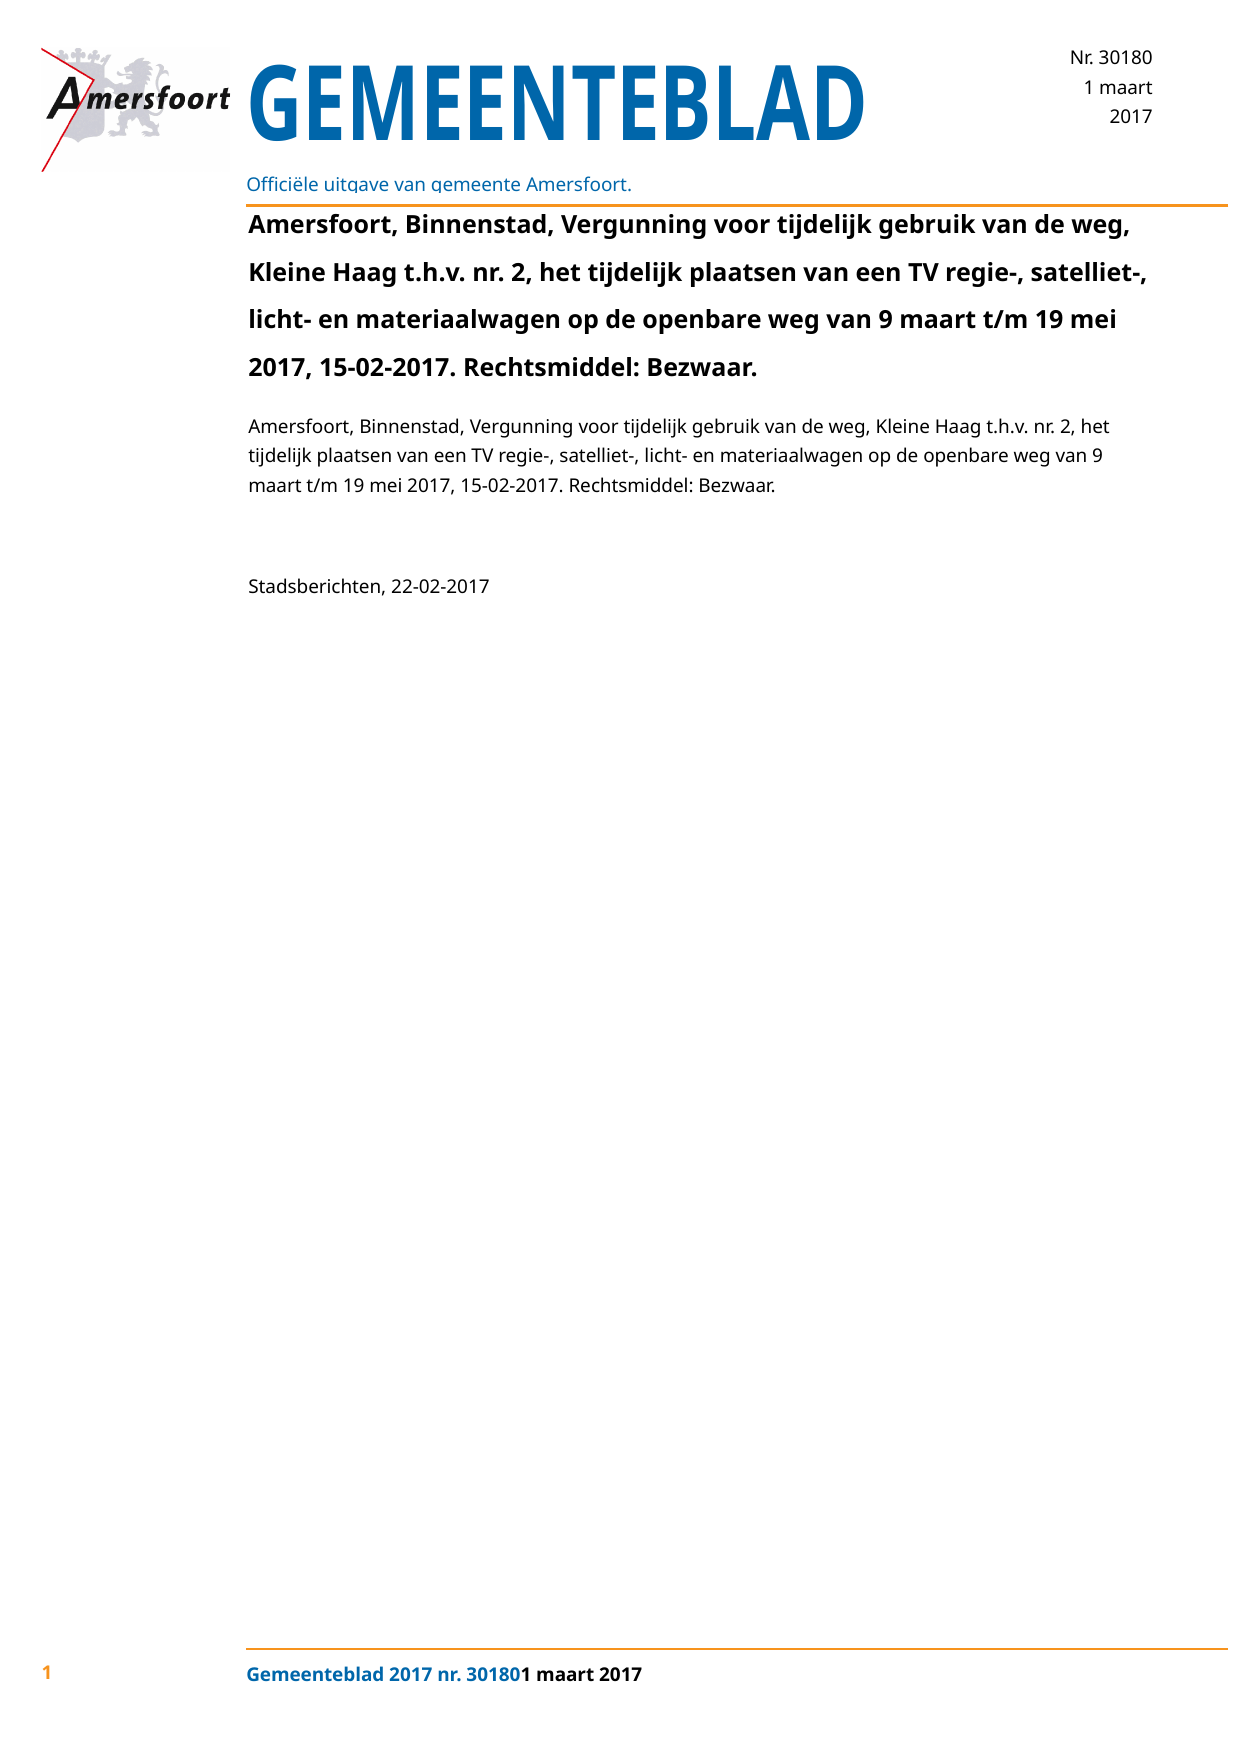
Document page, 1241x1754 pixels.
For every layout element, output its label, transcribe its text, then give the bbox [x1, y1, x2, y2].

text Stadsberichten, 22-02-2017 [248, 573, 1152, 599]
text Amersfoort, Binnenstad, Vergunning voor tijdelijk gebruik van de weg, Kleine Haag t.h.v. nr. 2, het tijdelijk plaatsen van een TV regie-, satelliet-, licht- en materiaalwagen op de openbare weg van 9 maart t/m 19 mei 2017, 15-02-2017. Rechtsmiddel: Bezwaar. [248, 413, 1152, 498]
text Amersfoort, Binnenstad, Vergunning voor tijdelijk gebruik van de weg, Kleine Haag t.h.v. nr. 2, het tijdelijk plaatsen van een TV regie-, satelliet-, licht- en materiaalwagen op de openbare weg van 9 maart t/m 19 mei 2017, 15-02-2017. Rechtsmiddel: Bezwaar. [248, 207, 1152, 384]
picture [41, 47, 231, 172]
